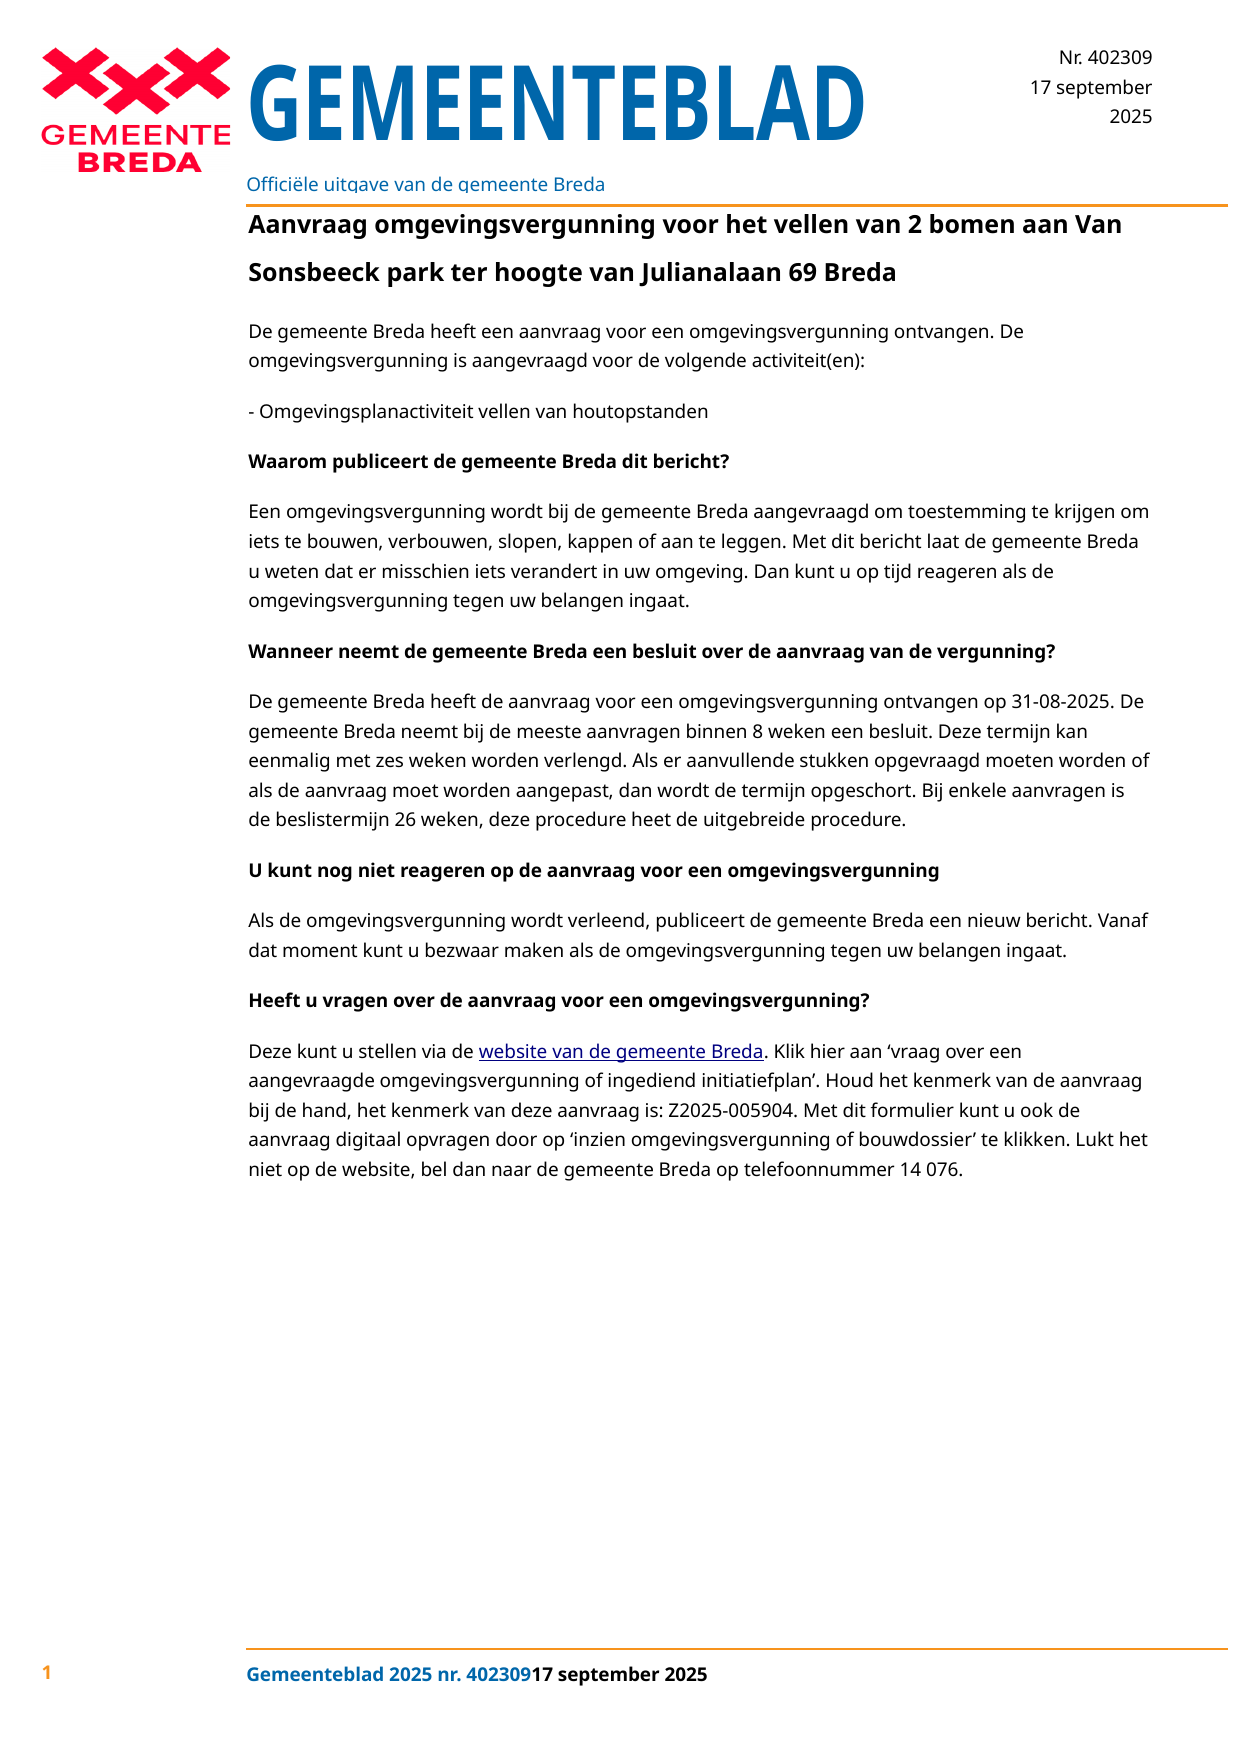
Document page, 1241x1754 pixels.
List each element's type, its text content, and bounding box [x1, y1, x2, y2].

text Deze kunt u stellen via de website van de gemeente Breda. Klik hier aan ‘vraag over een aangevraagde omgevingsvergunning of ingediend initiatiefplan’. Houd het kenmerk van de aanvraag bij de hand, het kenmerk van deze aanvraag is: Z2025-005904. Met dit formulier kunt u ook de aanvraag digitaal opvragen door op ‘inzien omgevingsvergunning of bouwdossier’ te klikken. Lukt het niet op de website, bel dan naar de gemeente Breda op telefoonnummer 14 076. [248, 1038, 1152, 1182]
text U kunt nog niet reageren op de aanvraag voor een omgevingsvergunning [248, 857, 1152, 883]
text - Omgevingsplanactiviteit vellen van houtopstanden [248, 398, 1152, 424]
text Waarom publiceert de gemeente Breda dit bericht? [248, 448, 1152, 474]
picture [41, 47, 231, 172]
text Een omgevingsvergunning wordt bij de gemeente Breda aangevraagd om toestemming te krijgen om iets te bouwen, verbouwen, slopen, kappen of aan te leggen. Met dit bericht laat de gemeente Breda u weten dat er misschien iets verandert in uw omgeving. Dan kunt u op tijd reageren als de omgevingsvergunning tegen uw belangen ingaat. [248, 499, 1152, 613]
text Als de omgevingsvergunning wordt verleend, publiceert de gemeente Breda een nieuw bericht. Vanaf dat moment kunt u bezwaar maken als de omgevingsvergunning tegen uw belangen ingaat. [248, 907, 1152, 963]
text Wanneer neemt de gemeente Breda een besluit over de aanvraag van de vergunning? [248, 638, 1152, 664]
text De gemeente Breda heeft een aanvraag voor een omgevingsvergunning ontvangen. De omgevingsvergunning is aangevraagd voor de volgende activiteit(en): [248, 318, 1152, 373]
text Aanvraag omgevingsvergunning voor het vellen van 2 bomen aan Van Sonsbeeck park ter hoogte van Julianalaan 69 Breda [248, 207, 1152, 288]
text De gemeente Breda heeft de aanvraag voor een omgevingsvergunning ontvangen op 31-08-2025. De gemeente Breda neemt bij de meeste aanvragen binnen 8 weken een besluit. Deze termijn kan eenmalig met zes weken worden verlengd. Als er aanvullende stukken opgevraagd moeten worden of als de aanvraag moet worden aangepast, dan wordt de termijn opgeschort. Bij enkele aanvragen is de beslistermijn 26 weken, deze procedure heet de uitgebreide procedure. [248, 688, 1152, 832]
text Heeft u vragen over de aanvraag voor een omgevingsvergunning? [248, 987, 1152, 1013]
